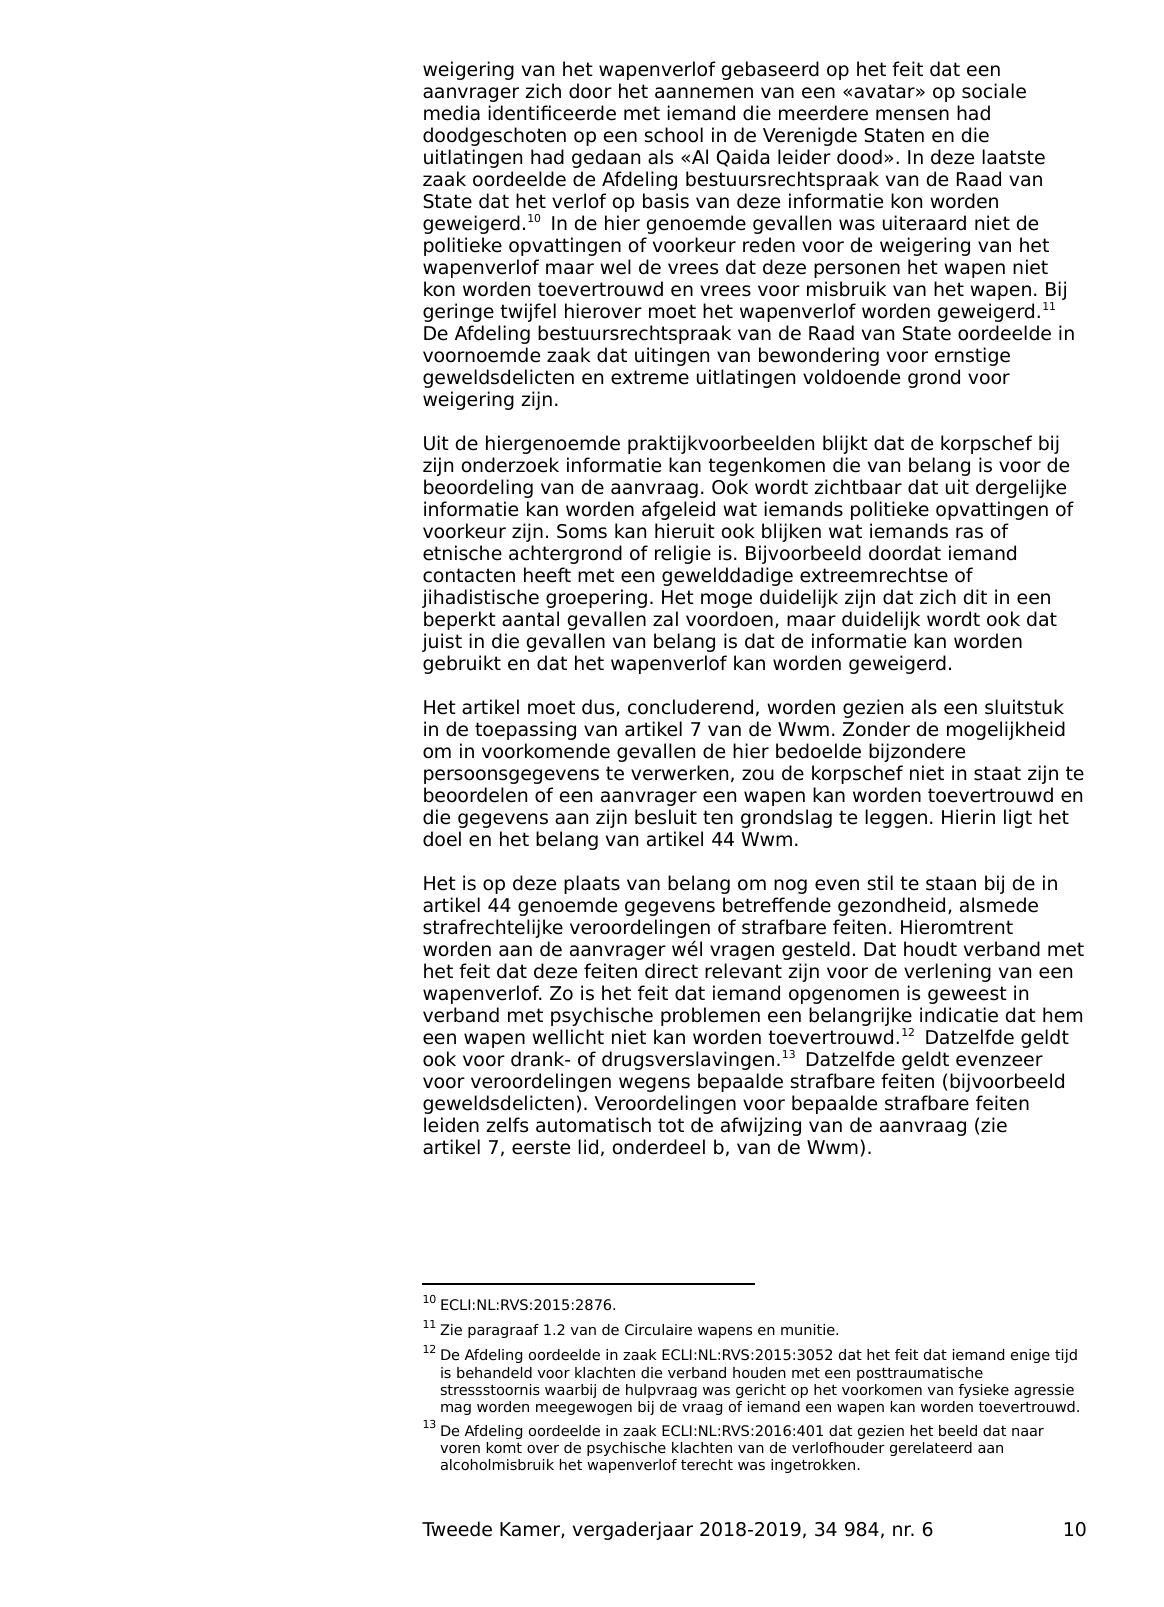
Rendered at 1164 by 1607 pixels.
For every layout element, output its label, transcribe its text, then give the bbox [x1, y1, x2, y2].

text ECLI:NL:RVS:2015:2876. [422, 1293, 1087, 1315]
text Het is op deze plaats van belang om nog even stil te staan bij de in artikel 44 genoemde gegevens betreffende gezondheid, alsmede strafrechtelijke veroordelingen of strafbare feiten. Hieromtrent worden aan de aanvrager wél vragen gesteld. Dat houdt verband met het feit dat deze feiten direct relevant zijn voor de verlening van een wapenverlof. Zo is het feit dat iemand opgenomen is geweest in verband met psychische problemen een belangrijke indicatie dat hem een wapen wellicht niet kan worden toevertrouwd. Datzelfde geldt ook voor drank- of drugsverslavingen. Datzelfde geldt evenzeer voor veroordelingen wegens bepaalde strafbare feiten (bijvoorbeeld geweldsdelicten). Veroordelingen voor bepaalde strafbare feiten leiden zelfs automatisch tot de afwijzing van de aanvraag (zie artikel 7, eerste lid, onderdeel b, van de Wwm). [422, 873, 1087, 1159]
text Zie paragraaf 1.2 van de Circulaire wapens en munitie. [422, 1318, 1087, 1340]
text Het artikel moet dus, concluderend, worden gezien als een sluitstuk in de toepassing van artikel 7 van de Wwm. Zonder de mogelijkheid om in voorkomende gevallen de hier bedoelde bijzondere persoonsgegevens te verwerken, zou de korpschef niet in staat zijn te beoordelen of een aanvrager een wapen kan worden toevertrouwd en die gegevens aan zijn besluit ten grondslag te leggen. Hierin ligt het doel en het belang van artikel 44 Wwm. [422, 697, 1087, 851]
text weigering van het wapenverlof gebaseerd op het feit dat een aanvrager zich door het aannemen van een «avatar» op sociale media identificeerde met iemand die meerdere mensen had doodgeschoten op een school in de Verenigde Staten en die uitlatingen had gedaan als «Al Qaida leider dood». In deze laatste zaak oordeelde de Afdeling bestuursrechtspraak van de Raad van State dat het verlof op basis van deze informatie kon worden geweigerd. In de hier genoemde gevallen was uiteraard niet de politieke opvattingen of voorkeur reden voor de weigering van het wapenverlof maar wel de vrees dat deze personen het wapen niet kon worden toevertrouwd en vrees voor misbruik van het wapen. Bij geringe twijfel hierover moet het wapenverlof worden geweigerd. De Afdeling bestuursrechtspraak van de Raad van State oordeelde in voornoemde zaak dat uitingen van bewondering voor ernstige geweldsdelicten en extreme uitlatingen voldoende grond voor weigering zijn. [422, 59, 1087, 411]
text Uit de hiergenoemde praktijkvoorbeelden blijkt dat de korpschef bij zijn onderzoek informatie kan tegenkomen die van belang is voor de beoordeling van de aanvraag. Ook wordt zichtbaar dat uit dergelijke informatie kan worden afgeleid wat iemands politieke opvattingen of voorkeur zijn. Soms kan hieruit ook blijken wat iemands ras of etnische achtergrond of religie is. Bijvoorbeeld doordat iemand contacten heeft met een gewelddadige extreemrechtse of jihadistische groepering. Het moge duidelijk zijn dat zich dit in een beperkt aantal gevallen zal voordoen, maar duidelijk wordt ook dat juist in die gevallen van belang is dat de informatie kan worden gebruikt en dat het wapenverlof kan worden geweigerd. [422, 433, 1087, 675]
text De Afdeling oordeelde in zaak ECLI:NL:RVS:2016:401 dat gezien het beeld dat naar voren komt over de psychische klachten van de verlofhouder gerelateerd aan alcoholmisbruik het wapenverlof terecht was ingetrokken. [422, 1418, 1087, 1474]
text De Afdeling oordeelde in zaak ECLI:NL:RVS:2015:3052 dat het feit dat iemand enige tijd is behandeld voor klachten die verband houden met een posttraumatische stressstoornis waarbij de hulpvraag was gericht op het voorkomen van fysieke agressie mag worden meegewogen bij de vraag of iemand een wapen kan worden toevertrouwd. [422, 1343, 1087, 1416]
